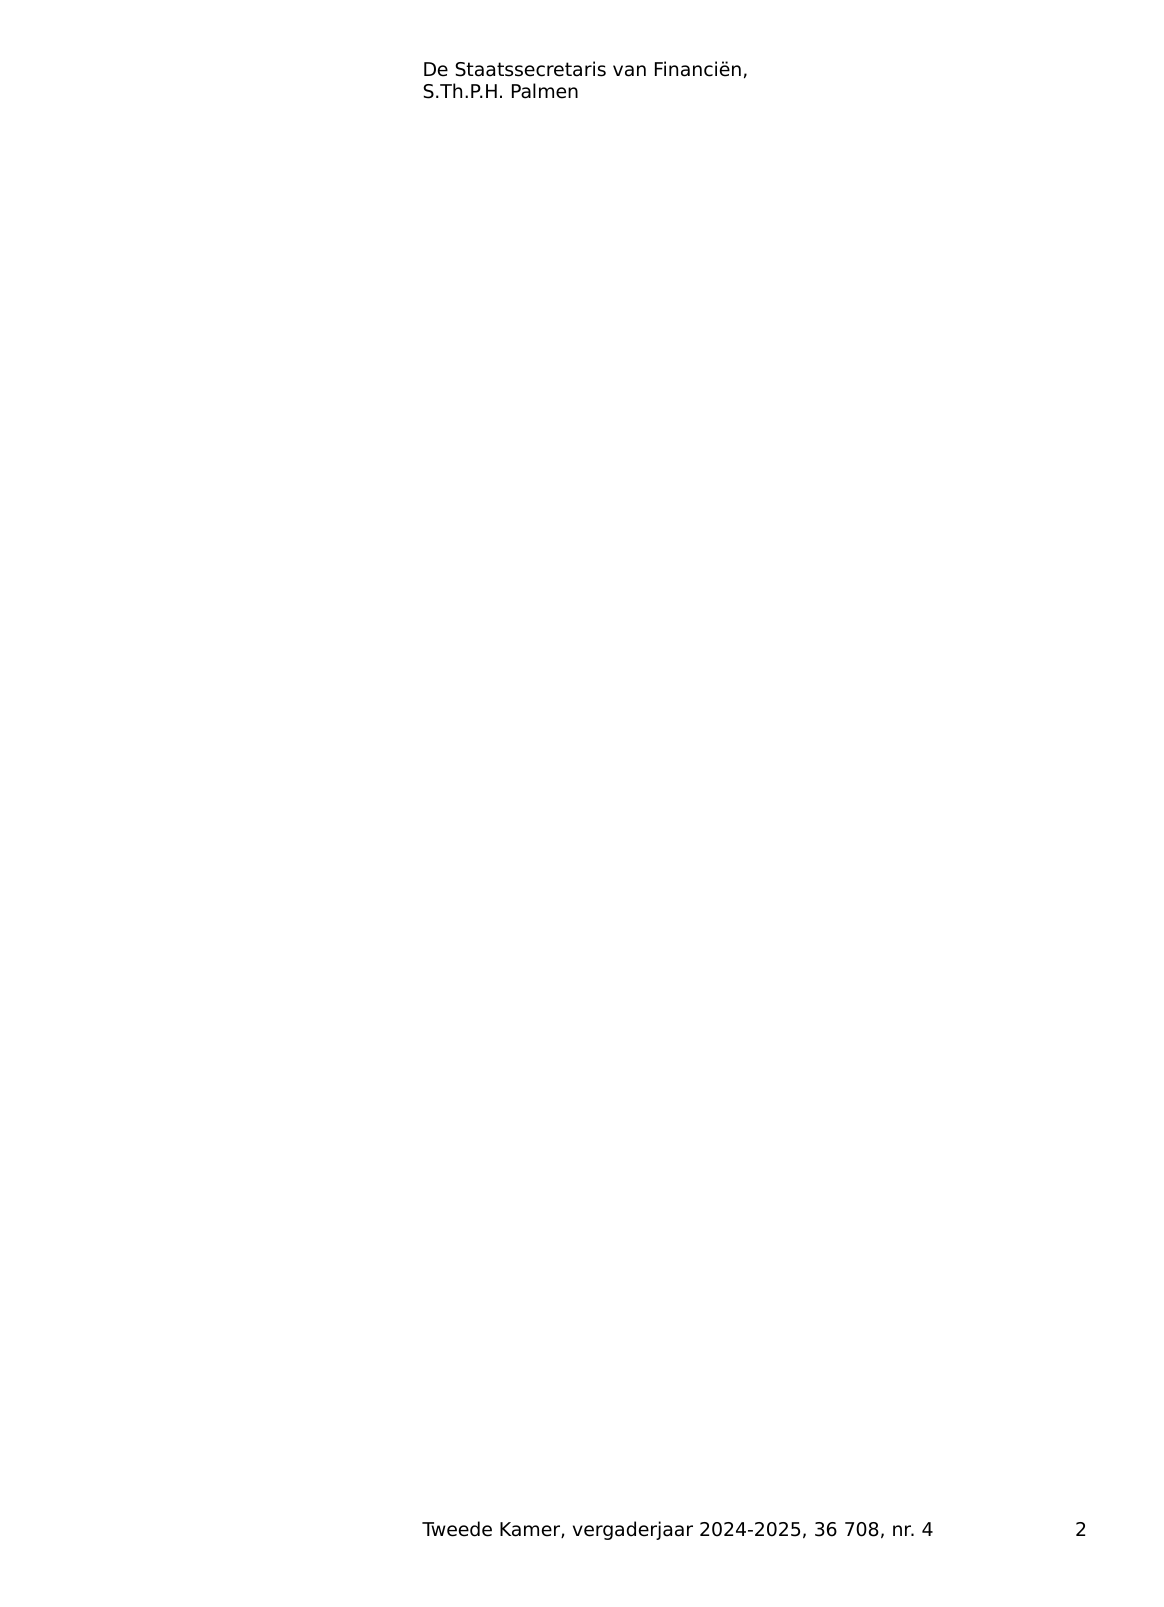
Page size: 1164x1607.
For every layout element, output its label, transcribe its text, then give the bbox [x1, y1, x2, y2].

text De Staatssecretaris van Financiën, S.Th.P.H. Palmen [422, 59, 1087, 103]
